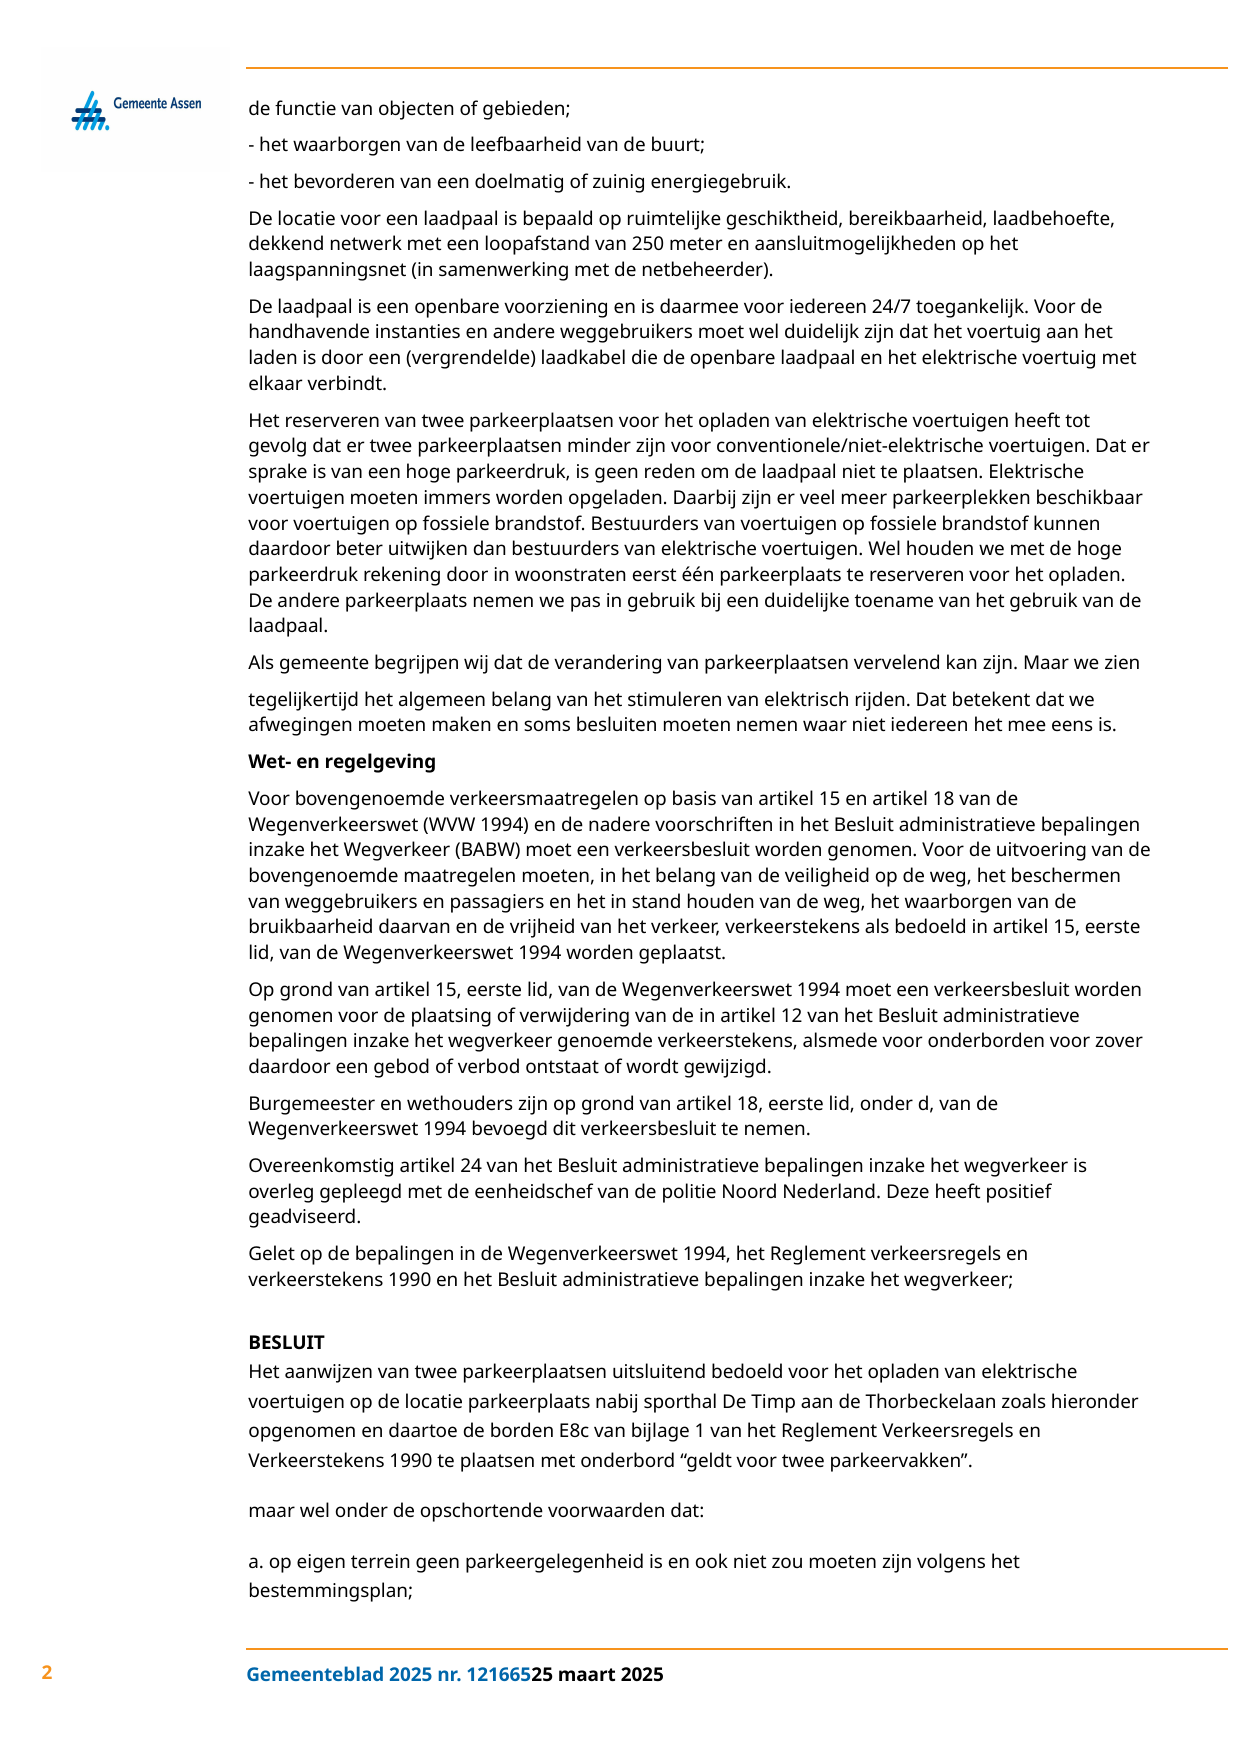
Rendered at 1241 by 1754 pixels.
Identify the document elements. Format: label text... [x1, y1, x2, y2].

text a. op eigen terrein geen parkeergelegenheid is en ook niet zou moeten zijn volgens het bestemmingsplan; [248, 1548, 1152, 1603]
picture [41, 47, 231, 172]
text Als gemeente begrijpen wij dat de verandering van parkeerplaatsen vervelend kan zijn. Maar we zien [248, 649, 1152, 675]
text tegelijkertijd het algemeen belang van het stimuleren van elektrisch rijden. Dat betekent dat we afwegingen moeten maken en soms besluiten moeten nemen waar niet iedereen het mee eens is. [248, 686, 1152, 737]
text Burgemeester en wethouders zijn op grond van artikel 18, eerste lid, onder d, van de Wegenverkeerswet 1994 bevoegd dit verkeersbesluit te nemen. [248, 1090, 1152, 1141]
text Wet- en regelgeving [248, 748, 1152, 774]
text Het reserveren van twee parkeerplaatsen voor het opladen van elektrische voertuigen heeft tot gevolg dat er twee parkeerplaatsen minder zijn voor conventionele/niet-elektrische voertuigen. Dat er sprake is van een hoge parkeerdruk, is geen reden om de laadpaal niet te plaatsen. Elektrische voertuigen moeten immers worden opgeladen. Daarbij zijn er veel meer parkeerplekken beschikbaar voor voertuigen op fossiele brandstof. Bestuurders van voertuigen op fossiele brandstof kunnen daardoor beter uitwijken dan bestuurders van elektrische voertuigen. Wel houden we met de hoge parkeerdruk rekening door in woonstraten eerst één parkeerplaats te reserveren voor het opladen. De andere parkeerplaats nemen we pas in gebruik bij een duidelijke toename van het gebruik van de laadpaal. [248, 407, 1152, 638]
text Voor bovengenoemde verkeersmaatregelen op basis van artikel 15 en artikel 18 van de Wegenverkeerswet (WVW 1994) en de nadere voorschriften in het Besluit administratieve bepalingen inzake het Wegverkeer (BABW) moet een verkeersbesluit worden genomen. Voor de uitvoering van de bovengenoemde maatregelen moeten, in het belang van de veiligheid op de weg, het beschermen van weggebruikers en passagiers en het in stand houden van de weg, het waarborgen van de bruikbaarheid daarvan en de vrijheid van het verkeer, verkeerstekens als bedoeld in artikel 15, eerste lid, van de Wegenverkeerswet 1994 worden geplaatst. [248, 785, 1152, 965]
text Op grond van artikel 15, eerste lid, van de Wegenverkeerswet 1994 moet een verkeersbesluit worden genomen voor de plaatsing of verwijdering van de in artikel 12 van het Besluit administratieve bepalingen inzake het wegverkeer genoemde verkeerstekens, alsmede voor onderborden voor zover daardoor een gebod of verbod ontstaat of wordt gewijzigd. [248, 976, 1152, 1079]
text Overeenkomstig artikel 24 van het Besluit administratieve bepalingen inzake het wegverkeer is overleg gepleegd met de eenheidschef van de politie Noord Nederland. Deze heeft positief geadviseerd. [248, 1152, 1152, 1229]
text BESLUIT [248, 1329, 1152, 1354]
text De laadpaal is een openbare voorziening en is daarmee voor iedereen 24/7 toegankelijk. Voor de handhavende instanties en andere weggebruikers moet wel duidelijk zijn dat het voertuig aan het laden is door een (vergrendelde) laadkabel die de openbare laadpaal en het elektrische voertuig met elkaar verbindt. [248, 293, 1152, 396]
text Gelet op de bepalingen in de Wegenverkeerswet 1994, het Reglement verkeersregels en verkeerstekens 1990 en het Besluit administratieve bepalingen inzake het wegverkeer; [248, 1240, 1152, 1292]
text De locatie voor een laadpaal is bepaald op ruimtelijke geschiktheid, bereikbaarheid, laadbehoefte, dekkend netwerk met een loopafstand van 250 meter en aansluitmogelijkheden op het laagspanningsnet (in samenwerking met de netbeheerder). [248, 205, 1152, 282]
text - het waarborgen van de leefbaarheid van de buurt; [248, 131, 1152, 157]
text - het bevorderen van een doelmatig of zuinig energiegebruik. [248, 168, 1152, 194]
text de functie van objecten of gebieden; [248, 95, 1152, 121]
text Het aanwijzen van twee parkeerplaatsen uitsluitend bedoeld voor het opladen van elektrische voertuigen op de locatie parkeerplaats nabij sporthal De Timp aan de Thorbeckelaan zoals hieronder opgenomen en daartoe de borden E8c van bijlage 1 van het Reglement Verkeersregels en Verkeerstekens 1990 te plaatsen met onderbord “geldt voor twee parkeervakken”. [248, 1358, 1152, 1473]
text maar wel onder de opschortende voorwaarden dat: [248, 1498, 1152, 1523]
